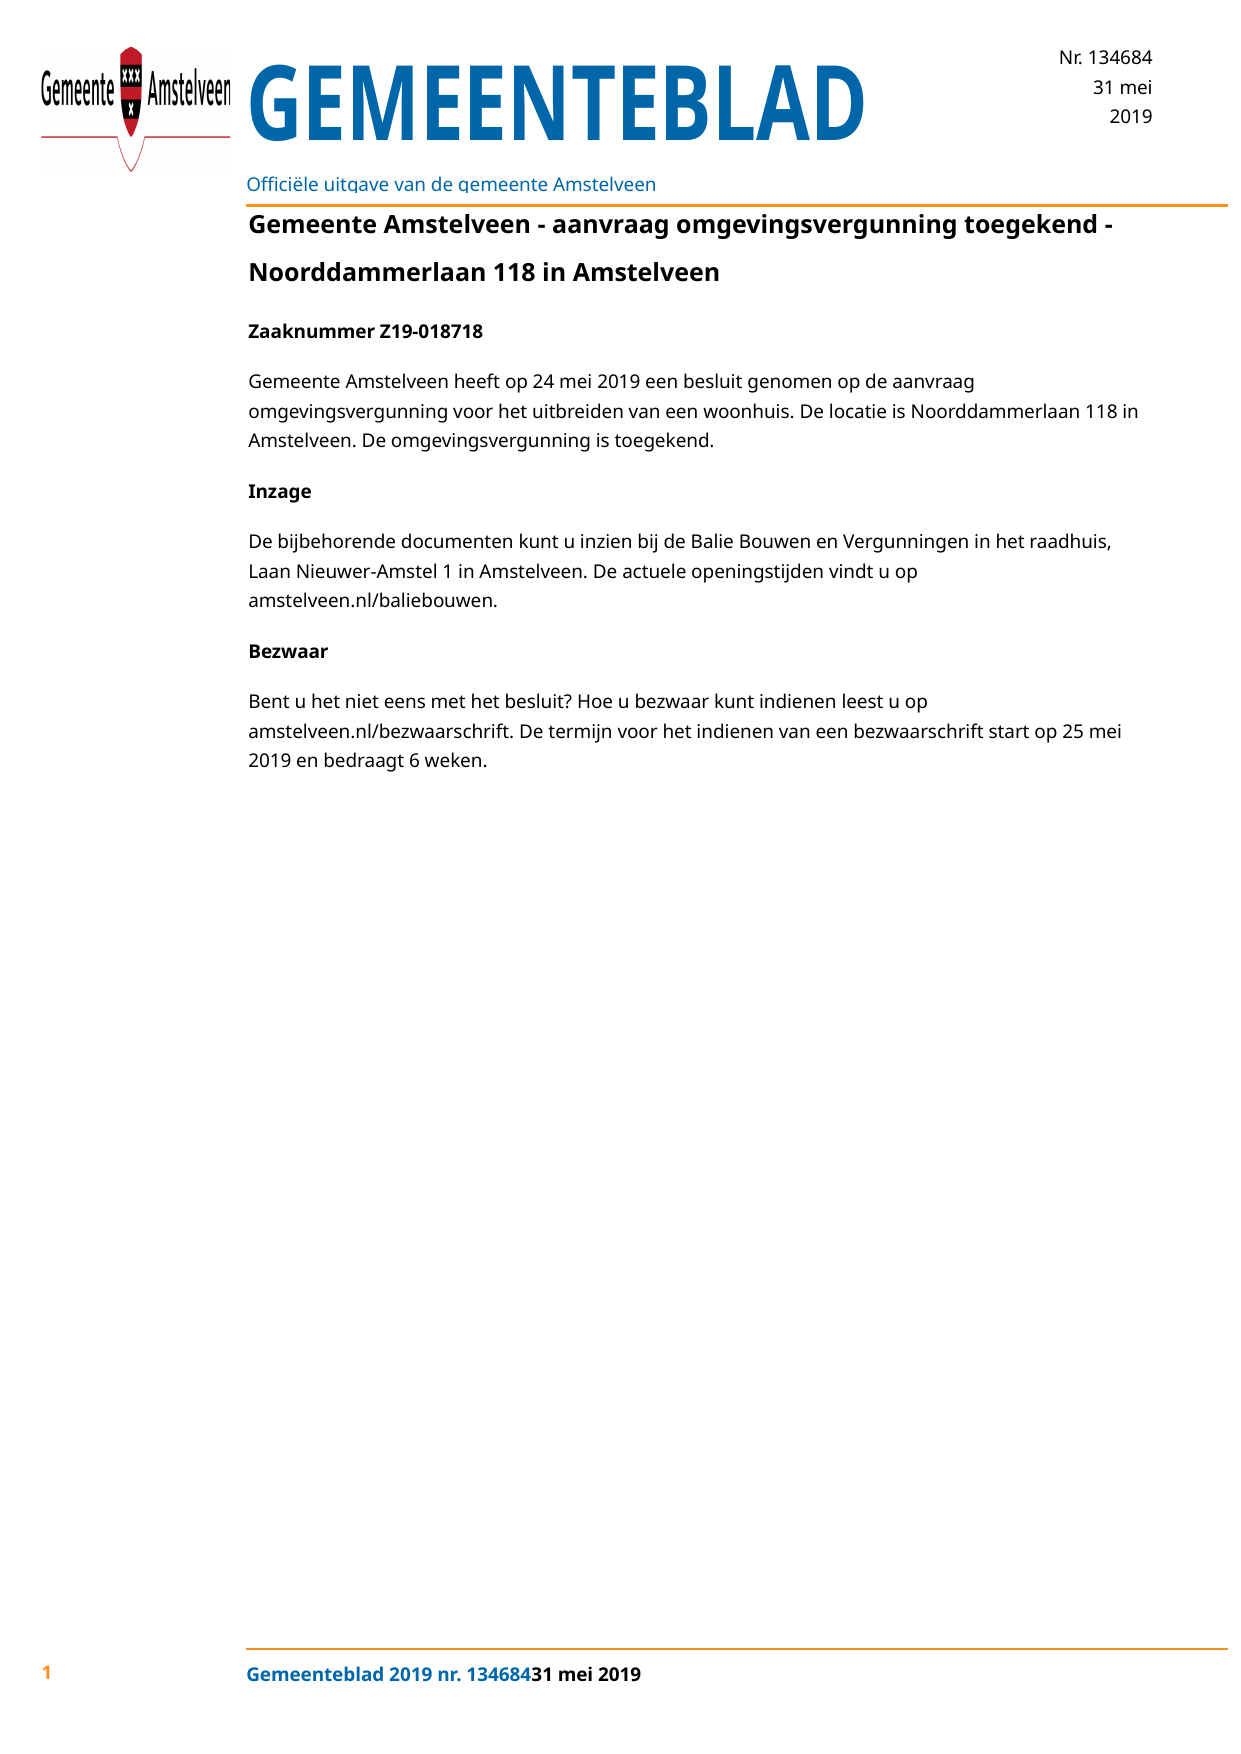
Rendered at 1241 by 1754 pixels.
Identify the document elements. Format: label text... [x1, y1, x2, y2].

text De bijbehorende documenten kunt u inzien bij de Balie Bouwen en Vergunningen in het raadhuis, Laan Nieuwer-Amstel 1 in Amstelveen. De actuele openingstijden vindt u op amstelveen.nl/baliebouwen. [248, 528, 1152, 613]
text Gemeente Amstelveen - aanvraag omgevingsvergunning toegekend - Noorddammerlaan 118 in Amstelveen [248, 207, 1152, 288]
text Bezwaar [248, 638, 1152, 664]
text Bent u het niet eens met het besluit? Hoe u bezwaar kunt indienen leest u op amstelveen.nl/bezwaarschrift. De termijn voor het indienen van een bezwaarschrift start op 25 mei 2019 en bedraagt 6 weken. [248, 688, 1152, 773]
picture [41, 47, 231, 172]
text Inzage [248, 478, 1152, 504]
text Gemeente Amstelveen heeft op 24 mei 2019 een besluit genomen op de aanvraag omgevingsvergunning voor het uitbreiden van een woonhuis. De locatie is Noorddammerlaan 118 in Amstelveen. De omgevingsvergunning is toegekend. [248, 368, 1152, 453]
text Zaaknummer Z19-018718 [248, 318, 1152, 344]
